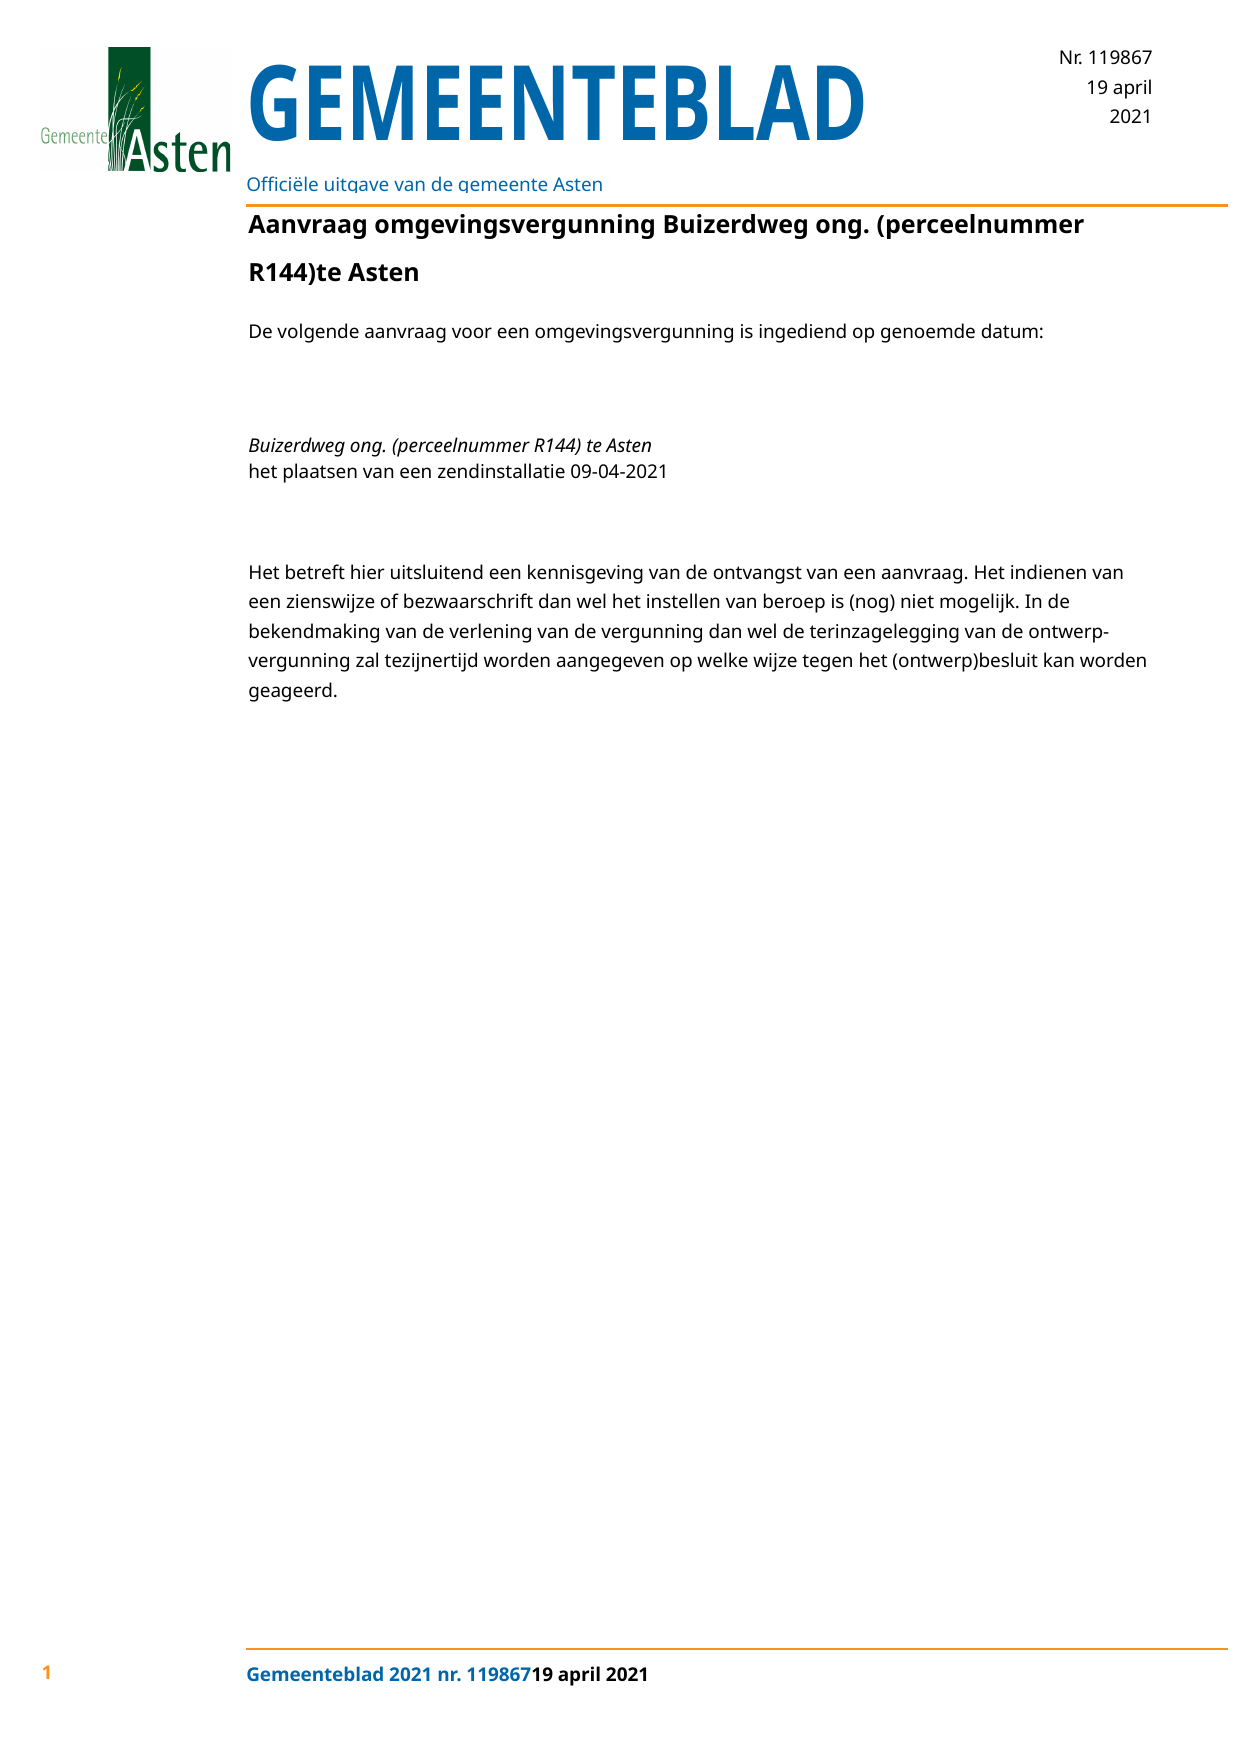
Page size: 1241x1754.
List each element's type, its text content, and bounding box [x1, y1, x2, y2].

text Aanvraag omgevingsvergunning Buizerdweg ong. (perceelnummer R144)te Asten [248, 207, 1152, 288]
text Het betreft hier uitsluitend een kennisgeving van de ontvangst van een aanvraag. Het indienen van een zienswijze of bezwaarschrift dan wel het instellen van beroep is (nog) niet mogelijk. In de bekendmaking van de verlening van de vergunning dan wel de terinzagelegging van de ontwerp-vergunning zal tezijnertijd worden aangegeven op welke wijze tegen het (ontwerp)besluit kan worden geageerd. [248, 559, 1152, 703]
text Buizerdweg ong. (perceelnummer R144) te Asten [248, 432, 1152, 458]
picture [41, 47, 231, 172]
text De volgende aanvraag voor een omgevingsvergunning is ingediend op genoemde datum: [248, 318, 1152, 344]
text het plaatsen van een zendinstallatie 09-04-2021 [248, 458, 1152, 484]
